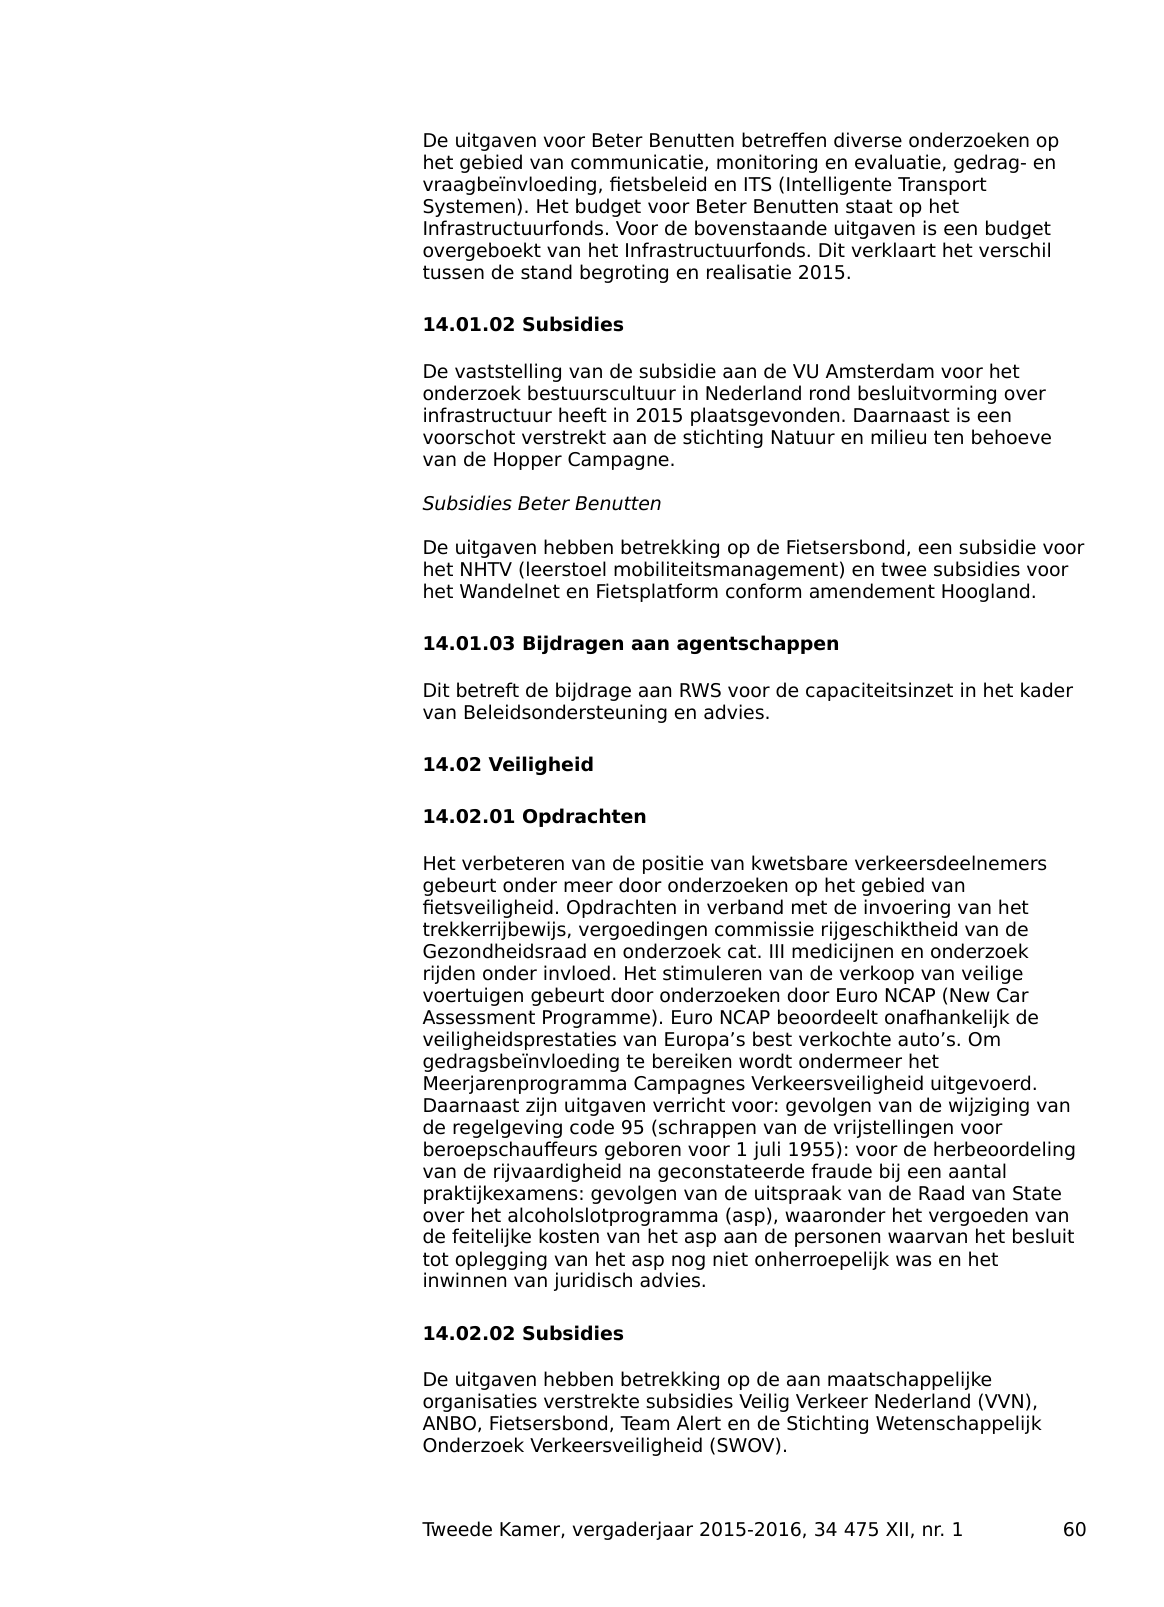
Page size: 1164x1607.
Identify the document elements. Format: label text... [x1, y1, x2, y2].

text De uitgaven voor Beter Benutten betreffen diverse onderzoeken op het gebied van communicatie, monitoring en evaluatie, gedrag- en vraagbeïnvloeding, fietsbeleid en ITS (Intelligente Transport Systemen). Het budget voor Beter Benutten staat op het Infrastructuurfonds. Voor de bovenstaande uitgaven is een budget overgeboekt van het Infrastructuurfonds. Dit verklaart het verschil tussen de stand begroting en realisatie 2015. [422, 130, 1087, 284]
text De uitgaven hebben betrekking op de Fietsersbond, een subsidie voor het NHTV (leerstoel mobiliteitsmanagement) en twee subsidies voor het Wandelnet en Fietsplatform conform amendement Hoogland. [422, 537, 1087, 603]
subtitle 14.02 Veiligheid [422, 754, 1087, 776]
subtitle 14.02.02 Subsidies [422, 1322, 1087, 1344]
subtitle 14.01.02 Subsidies [422, 314, 1087, 336]
text Het verbeteren van de positie van kwetsbare verkeersdeelnemers gebeurt onder meer door onderzoeken op het gebied van fietsveiligheid. Opdrachten in verband met de invoering van het trekkerrijbewijs, vergoedingen commissie rijgeschiktheid van de Gezondheidsraad en onderzoek cat. III medicijnen en onderzoek rijden onder invloed. Het stimuleren van de verkoop van veilige voertuigen gebeurt door onderzoeken door Euro NCAP (New Car Assessment Programme). Euro NCAP beoordeelt onafhankelijk de veiligheidsprestaties van Europa’s best verkochte auto’s. Om gedragsbeïnvloeding te bereiken wordt ondermeer het Meerjarenprogramma Campagnes Verkeersveiligheid uitgevoerd. Daarnaast zijn uitgaven verricht voor: gevolgen van de wijziging van de regelgeving code 95 (schrappen van de vrijstellingen voor beroepschauffeurs geboren voor 1 juli 1955): voor de herbeoordeling van de rijvaardigheid na geconstateerde fraude bij een aantal praktijkexamens: gevolgen van de uitspraak van de Raad van State over het alcoholslotprogramma (asp), waaronder het vergoeden van de feitelijke kosten van het asp aan de personen waarvan het besluit tot oplegging van het asp nog niet onherroepelijk was en het inwinnen van juridisch advies. [422, 853, 1087, 1292]
subtitle 14.02.01 Opdrachten [422, 806, 1087, 828]
subtitle 14.01.03 Bijdragen aan agentschappen [422, 633, 1087, 655]
text De uitgaven hebben betrekking op de aan maatschappelijke organisaties verstrekte subsidies Veilig Verkeer Nederland (VVN), ANBO, Fietsersbond, Team Alert en de Stichting Wetenschappelijk Onderzoek Verkeersveiligheid (SWOV). [422, 1369, 1087, 1457]
text Dit betreft de bijdrage aan RWS voor de capaciteitsinzet in het kader van Beleidsondersteuning en advies. [422, 680, 1087, 724]
subtitle Subsidies Beter Benutten [422, 493, 1087, 515]
text De vaststelling van de subsidie aan de VU Amsterdam voor het onderzoek bestuurscultuur in Nederland rond besluitvorming over infrastructuur heeft in 2015 plaatsgevonden. Daarnaast is een voorschot verstrekt aan de stichting Natuur en milieu ten behoeve van de Hopper Campagne. [422, 361, 1087, 471]
